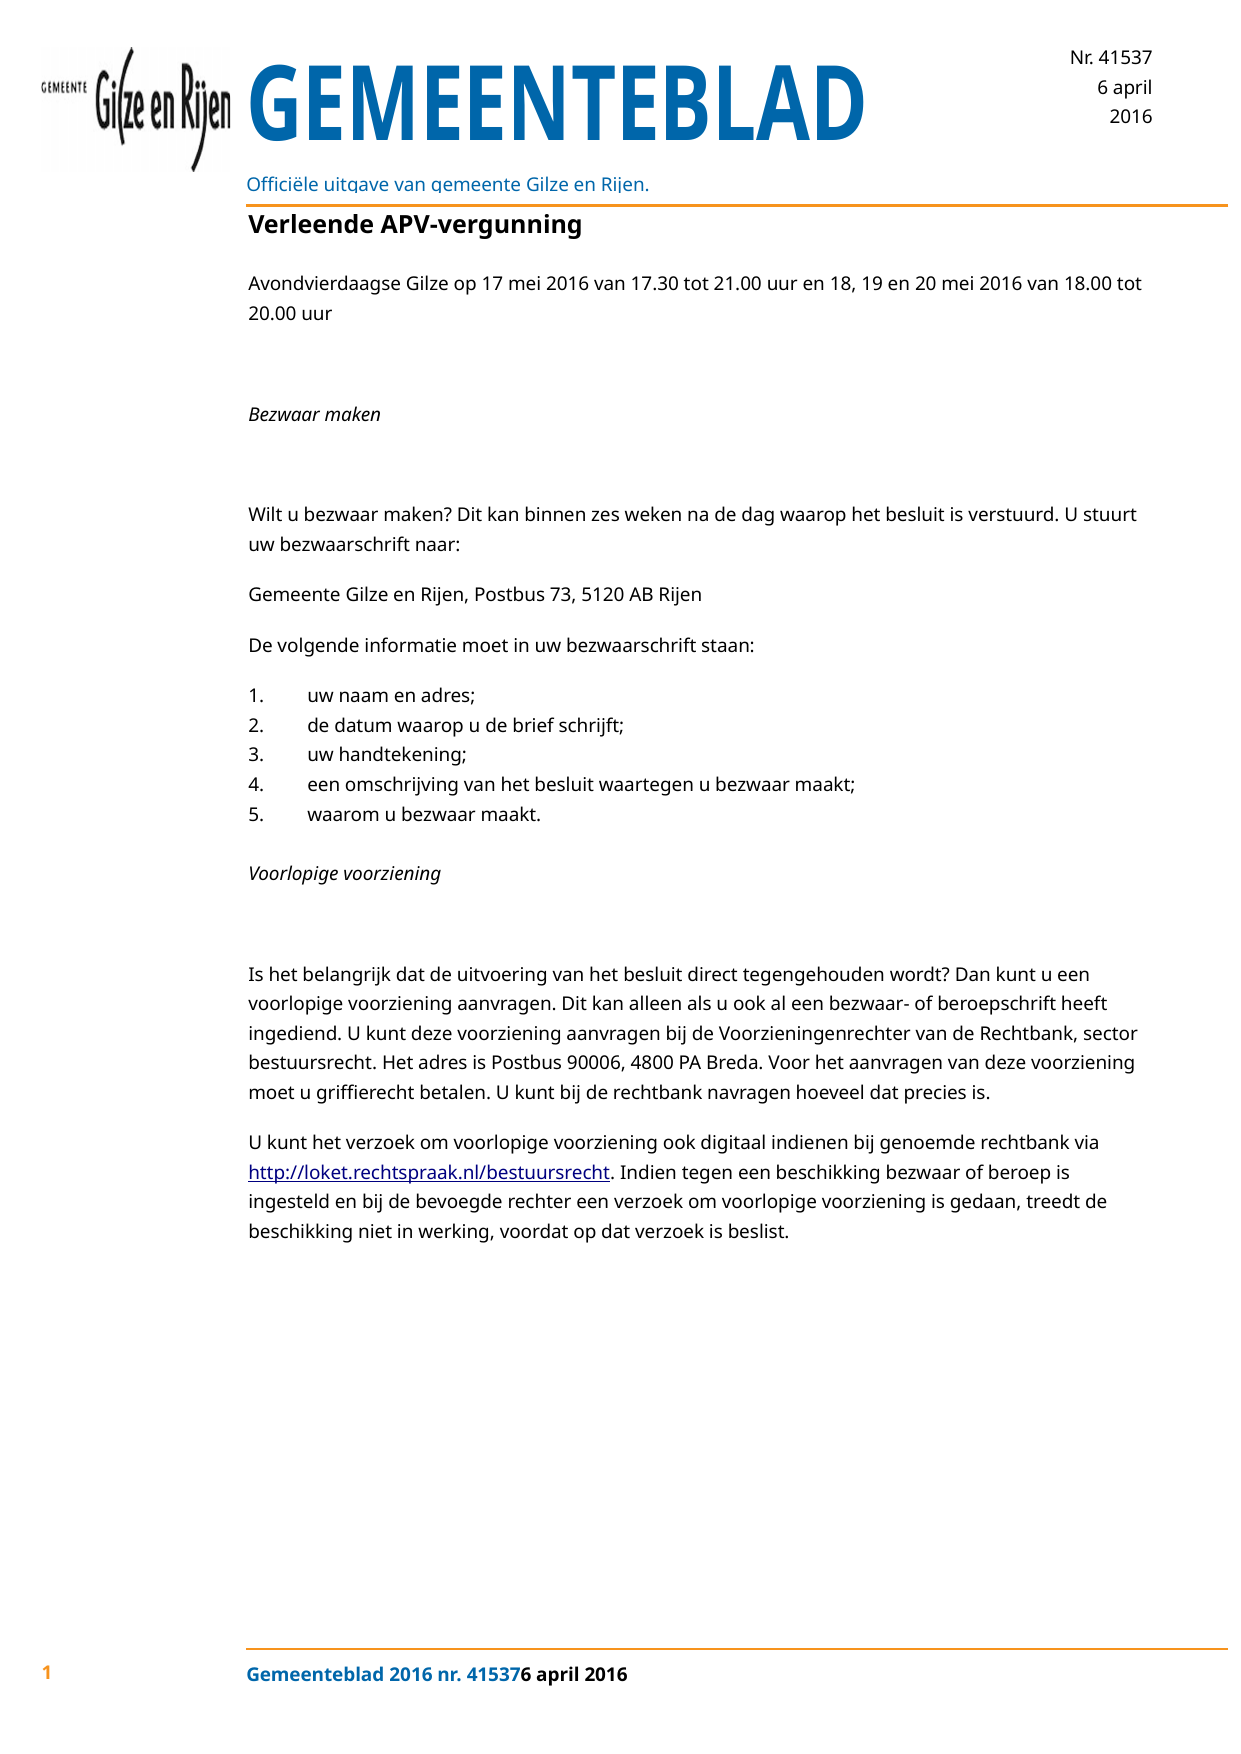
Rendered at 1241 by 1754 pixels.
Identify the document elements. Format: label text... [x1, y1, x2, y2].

text Is het belangrijk dat de uitvoering van het besluit direct tegengehouden wordt? Dan kunt u een voorlopige voorziening aanvragen. Dit kan alleen als u ook al een bezwaar- of beroepschrift heeft ingediend. U kunt deze voorziening aanvragen bij de Voorzieningenrechter van de Rechtbank, sector bestuursrecht. Het adres is Postbus 90006, 4800 PA Breda. Voor het aanvragen van deze voorziening moet u griffierecht betalen. U kunt bij de rechtbank navragen hoeveel dat precies is. [248, 961, 1152, 1105]
text Gemeente Gilze en Rijen, Postbus 73, 5120 AB Rijen [248, 582, 1152, 607]
list een omschrijving van het besluit waartegen u bezwaar maakt; [248, 771, 1152, 797]
text Bezwaar maken [248, 401, 1152, 426]
text Verleende APV-vergunning [248, 207, 1152, 241]
text Avondvierdaagse Gilze op 17 mei 2016 van 17.30 tot 21.00 uur en 18, 19 en 20 mei 2016 van 18.00 tot 20.00 uur [248, 270, 1152, 326]
list waarom u bezwaar maakt. [248, 801, 1152, 826]
text Wilt u bezwaar maken? Dit kan binnen zes weken na de dag waarop het besluit is verstuurd. U stuurt uw bezwaarschrift naar: [248, 502, 1152, 557]
list de datum waarop u de brief schrijft; [248, 712, 1152, 738]
list uw handtekening; [248, 742, 1152, 767]
picture [41, 47, 231, 172]
list uw naam en adres; [248, 682, 1152, 708]
text Voorlopige voorziening [248, 860, 1152, 886]
text De volgende informatie moet in uw bezwaarschrift staan: [248, 632, 1152, 658]
text U kunt het verzoek om voorlopige voorziening ook digitaal indienen bij genoemde rechtbank via http://loket.rechtspraak.nl/bestuursrecht. Indien tegen een beschikking bezwaar of beroep is ingesteld en bij de bevoegde rechter een verzoek om voorlopige voorziening is gedaan, treedt de beschikking niet in werking, voordat op dat verzoek is beslist. [248, 1129, 1152, 1244]
